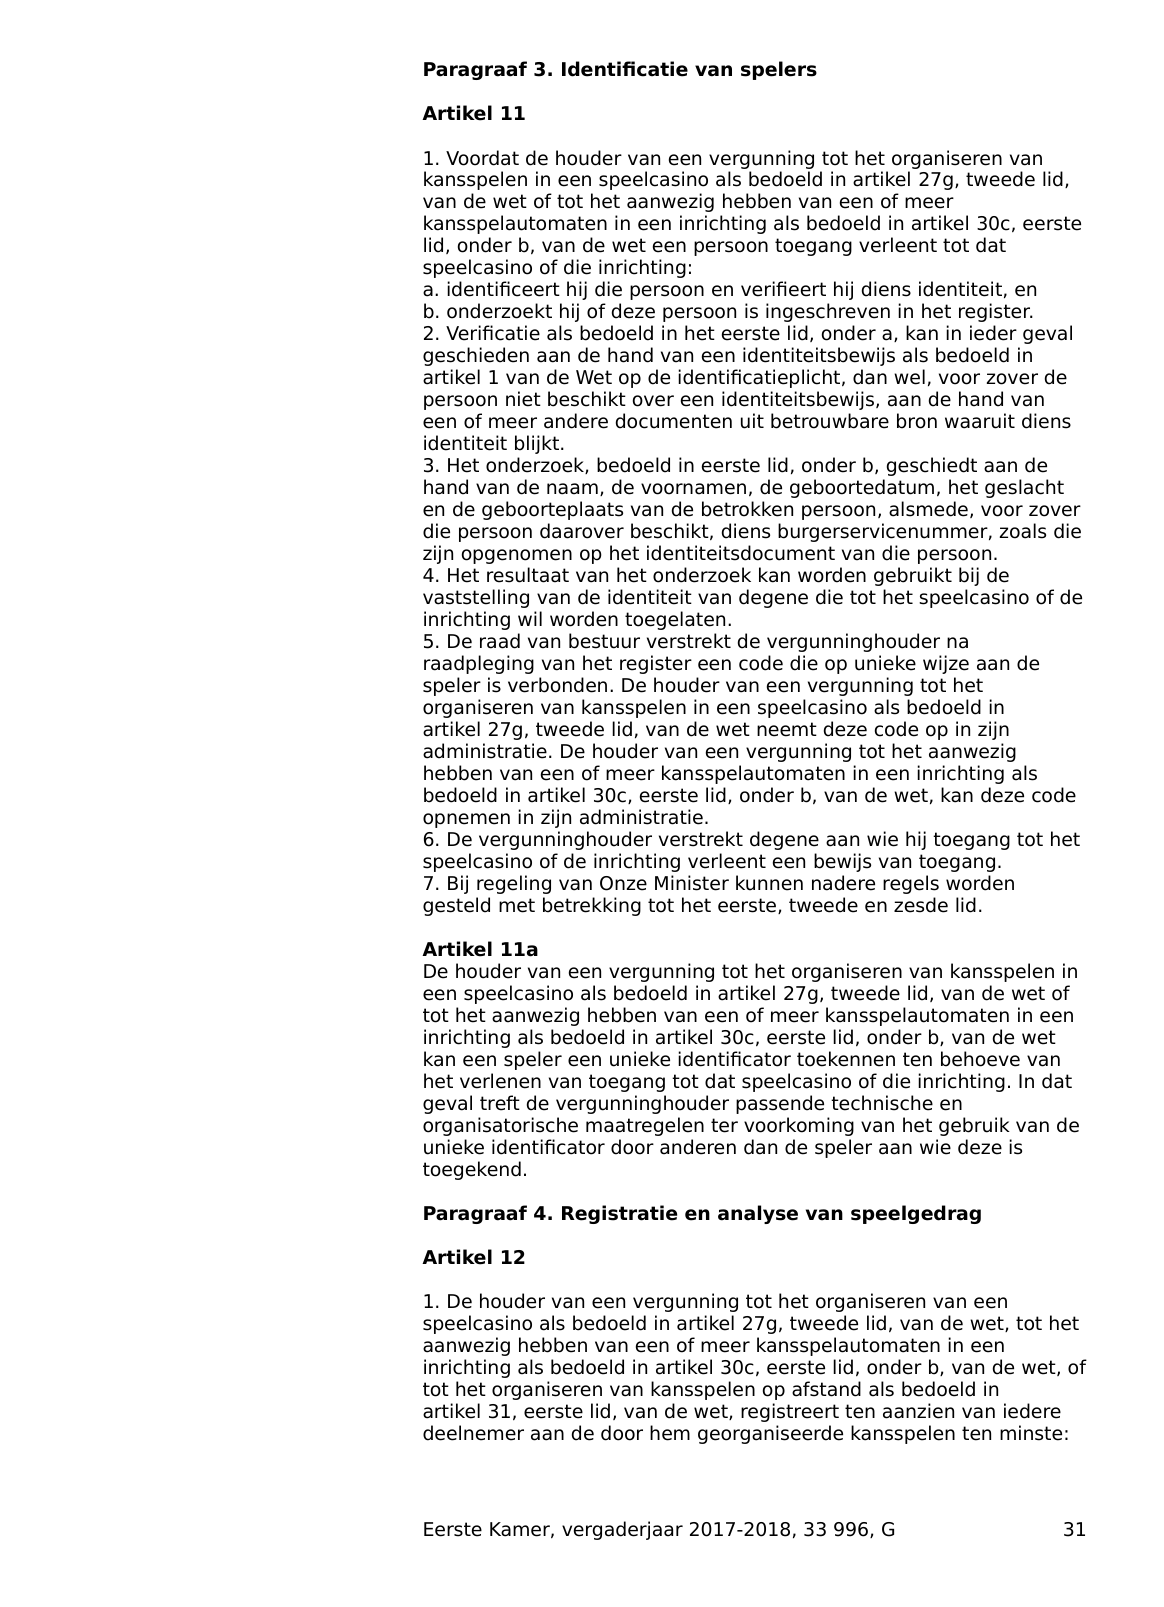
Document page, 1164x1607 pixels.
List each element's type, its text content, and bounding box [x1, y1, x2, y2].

text 2. Verificatie als bedoeld in het eerste lid, onder a, kan in ieder geval geschieden aan de hand van een identiteitsbewijs als bedoeld in artikel 1 van de Wet op de identificatieplicht, dan wel, voor zover de persoon niet beschikt over een identiteitsbewijs, aan de hand van een of meer andere documenten uit betrouwbare bron waaruit diens identiteit blijkt. [422, 323, 1087, 455]
text 3. Het onderzoek, bedoeld in eerste lid, onder b, geschiedt aan de hand van de naam, de voornamen, de geboortedatum, het geslacht en de geboorteplaats van de betrokken persoon, alsmede, voor zover die persoon daarover beschikt, diens burgerservicenummer, zoals die zijn opgenomen op het identiteitsdocument van die persoon. [422, 455, 1087, 565]
text 1. De houder van een vergunning tot het organiseren van een speelcasino als bedoeld in artikel 27g, tweede lid, van de wet, tot het aanwezig hebben van een of meer kansspelautomaten in een inrichting als bedoeld in artikel 30c, eerste lid, onder b, van de wet, of tot het organiseren van kansspelen op afstand als bedoeld in artikel 31, eerste lid, van de wet, registreert ten aanzien van iedere deelnemer aan de door hem georganiseerde kansspelen ten minste: [422, 1291, 1087, 1445]
text b. onderzoekt hij of deze persoon is ingeschreven in het register. [422, 301, 1087, 323]
text a. identificeert hij die persoon en verifieert hij diens identiteit, en [422, 279, 1087, 301]
text 6. De vergunninghouder verstrekt degene aan wie hij toegang tot het speelcasino of de inrichting verleent een bewijs van toegang. [422, 829, 1087, 873]
text 4. Het resultaat van het onderzoek kan worden gebruikt bij de vaststelling van de identiteit van degene die tot het speelcasino of de inrichting wil worden toegelaten. [422, 565, 1087, 631]
subtitle Artikel 11a [422, 939, 1087, 961]
subtitle Paragraaf 4. Registratie en analyse van speelgedrag [422, 1203, 1087, 1225]
subtitle Artikel 11 [422, 103, 1087, 125]
subtitle Artikel 12 [422, 1247, 1087, 1269]
subtitle Paragraaf 3. Identificatie van spelers [422, 59, 1087, 81]
text De houder van een vergunning tot het organiseren van kansspelen in een speelcasino als bedoeld in artikel 27g, tweede lid, van de wet of tot het aanwezig hebben van een of meer kansspelautomaten in een inrichting als bedoeld in artikel 30c, eerste lid, onder b, van de wet kan een speler een unieke identificator toekennen ten behoeve van het verlenen van toegang tot dat speelcasino of die inrichting. In dat geval treft de vergunninghouder passende technische en organisatorische maatregelen ter voorkoming van het gebruik van de unieke identificator door anderen dan de speler aan wie deze is toegekend. [422, 961, 1087, 1181]
text 7. Bij regeling van Onze Minister kunnen nadere regels worden gesteld met betrekking tot het eerste, tweede en zesde lid. [422, 873, 1087, 917]
text 1. Voordat de houder van een vergunning tot het organiseren van kansspelen in een speelcasino als bedoeld in artikel 27g, tweede lid, van de wet of tot het aanwezig hebben van een of meer kansspelautomaten in een inrichting als bedoeld in artikel 30c, eerste lid, onder b, van de wet een persoon toegang verleent tot dat speelcasino of die inrichting: [422, 147, 1087, 279]
text 5. De raad van bestuur verstrekt de vergunninghouder na raadpleging van het register een code die op unieke wijze aan de speler is verbonden. De houder van een vergunning tot het organiseren van kansspelen in een speelcasino als bedoeld in artikel 27g, tweede lid, van de wet neemt deze code op in zijn administratie. De houder van een vergunning tot het aanwezig hebben van een of meer kansspelautomaten in een inrichting als bedoeld in artikel 30c, eerste lid, onder b, van de wet, kan deze code opnemen in zijn administratie. [422, 631, 1087, 829]
